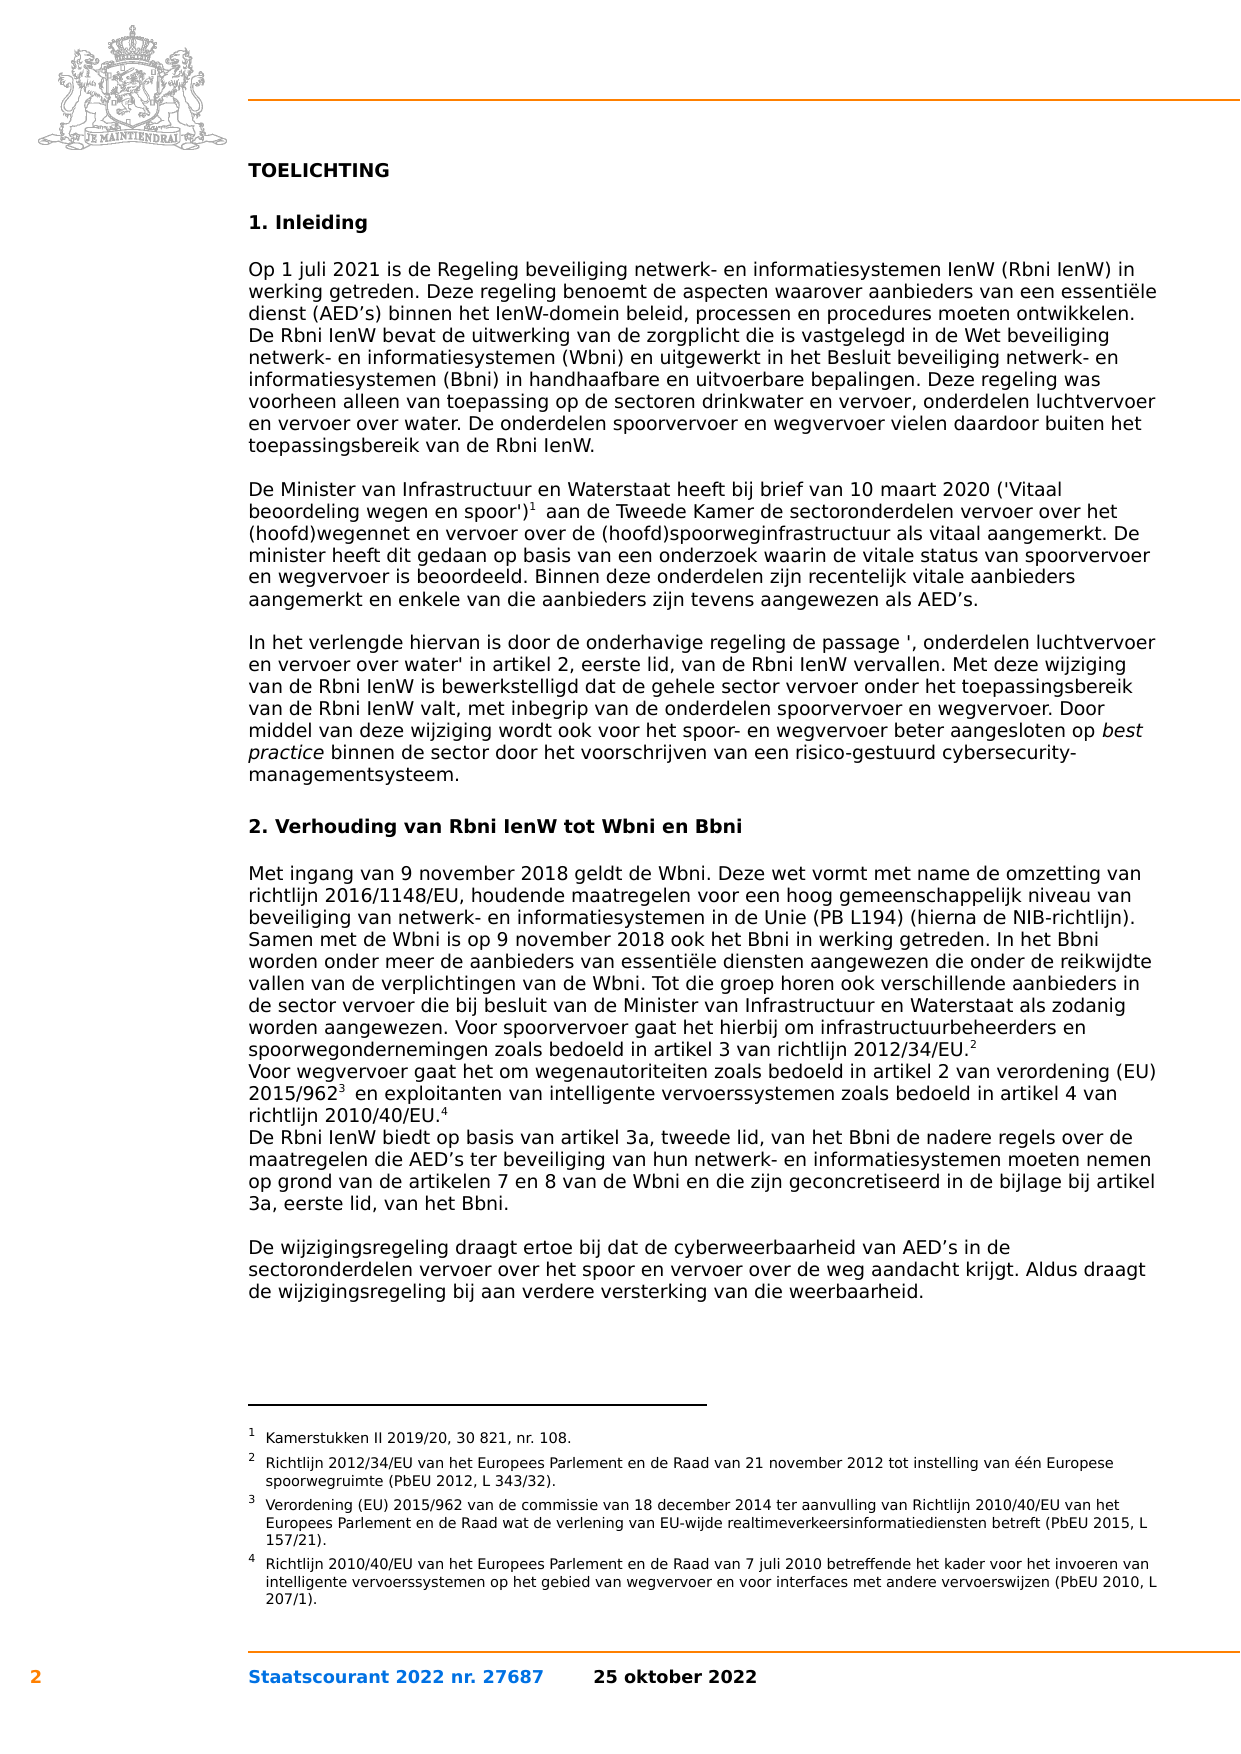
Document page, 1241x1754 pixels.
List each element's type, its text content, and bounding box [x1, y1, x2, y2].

picture [38, 25, 227, 150]
text De Rbni IenW biedt op basis van artikel 3a, tweede lid, van het Bbni de nadere regels over de maatregelen die AED’s ter beveiliging van hun netwerk- en informatiesystemen moeten nemen op grond van de artikelen 7 en 8 van de Wbni en die zijn geconcretiseerd in de bijlage bij artikel 3a, eerste lid, van het Bbni. [248, 1127, 1163, 1215]
text Met ingang van 9 november 2018 geldt de Wbni. Deze wet vormt met name de omzetting van richtlijn 2016/1148/EU, houdende maatregelen voor een hoog gemeenschappelijk niveau van beveiliging van netwerk- en informatiesystemen in de Unie (PB L194) (hierna de NIB-richtlijn). Samen met de Wbni is op 9 november 2018 ook het Bbni in werking getreden. In het Bbni worden onder meer de aanbieders van essentiële diensten aangewezen die onder de reikwijdte vallen van de verplichtingen van de Wbni. Tot die groep horen ook verschillende aanbieders in de sector vervoer die bij besluit van de Minister van Infrastructuur en Waterstaat als zodanig worden aangewezen. Voor spoorvervoer gaat het hierbij om infrastructuurbeheerders en spoorwegondernemingen zoals bedoeld in artikel 3 van richtlijn 2012/34/EU. [248, 863, 1163, 1061]
text De Minister van Infrastructuur en Waterstaat heeft bij brief van 10 maart 2020 ('Vitaal beoordeling wegen en spoor') aan de Tweede Kamer de sectoronderdelen vervoer over het (hoofd)wegennet en vervoer over de (hoofd)spoorweginfrastructuur als vitaal aangemerkt. De minister heeft dit gedaan op basis van een onderzoek waarin de vitale status van spoorvervoer en wegvervoer is beoordeeld. Binnen deze onderdelen zijn recentelijk vitale aanbieders aangemerkt en enkele van die aanbieders zijn tevens aangewezen als AED’s. [248, 478, 1163, 610]
text Verordening (EU) 2015/962 van de commissie van 18 december 2014 ter aanvulling van Richtlijn 2010/40/EU van het Europees Parlement en de Raad wat de verlening van EU-wijde realtimeverkeersinformatiediensten betreft (PbEU 2015, L 157/21). [248, 1493, 1163, 1549]
text Richtlijn 2010/40/EU van het Europees Parlement en de Raad van 7 juli 2010 betreffende het kader voor het invoeren van intelligente vervoerssystemen op het gebied van wegvervoer en voor interfaces met andere vervoerswijzen (PbEU 2010, L 207/1). [248, 1552, 1163, 1608]
text In het verlengde hiervan is door de onderhavige regeling de passage ', onderdelen luchtvervoer en vervoer over water' in artikel 2, eerste lid, van de Rbni IenW vervallen. Met deze wijziging van de Rbni IenW is bewerkstelligd dat de gehele sector vervoer onder het toepassingsbereik van de Rbni IenW valt, met inbegrip van de onderdelen spoorvervoer en wegvervoer. Door middel van deze wijziging wordt ook voor het spoor- en wegvervoer beter aangesloten op best practice binnen de sector door het voorschrijven van een risico-gestuurd cybersecurity-managementsysteem. [248, 632, 1163, 786]
text Voor wegvervoer gaat het om wegenautoriteiten zoals bedoeld in artikel 2 van verordening (EU) 2015/962 en exploitanten van intelligente vervoerssystemen zoals bedoeld in artikel 4 van richtlijn 2010/40/EU. [248, 1061, 1163, 1127]
text Op 1 juli 2021 is de Regeling beveiliging netwerk- en informatiesystemen IenW (Rbni IenW) in werking getreden. Deze regeling benoemt de aspecten waarover aanbieders van een essentiële dienst (AED’s) binnen het IenW-domein beleid, processen en procedures moeten ontwikkelen. De Rbni IenW bevat de uitwerking van de zorgplicht die is vastgelegd in de Wet beveiliging netwerk- en informatiesystemen (Wbni) en uitgewerkt in het Besluit beveiliging netwerk- en informatiesystemen (Bbni) in handhaafbare en uitvoerbare bepalingen. Deze regeling was voorheen alleen van toepassing op de sectoren drinkwater en vervoer, onderdelen luchtvervoer en vervoer over water. De onderdelen spoorvervoer en wegvervoer vielen daardoor buiten het toepassingsbereik van de Rbni IenW. [248, 259, 1163, 457]
text Kamerstukken II 2019/20, 30 821, nr. 108. [248, 1426, 1163, 1448]
text Richtlijn 2012/34/EU van het Europees Parlement en de Raad van 21 november 2012 tot instelling van één Europese spoorwegruimte (PbEU 2012, L 343/32). [248, 1451, 1163, 1490]
subtitle 1. Inleiding [248, 212, 1163, 234]
text De wijzigingsregeling draagt ertoe bij dat de cyberweerbaarheid van AED’s in de sectoronderdelen vervoer over het spoor en vervoer over de weg aandacht krijgt. Aldus draagt de wijzigingsregeling bij aan verdere versterking van die weerbaarheid. [248, 1237, 1163, 1303]
subtitle 2. Verhouding van Rbni IenW tot Wbni en Bbni [248, 816, 1163, 838]
subtitle TOELICHTING [248, 160, 1163, 182]
